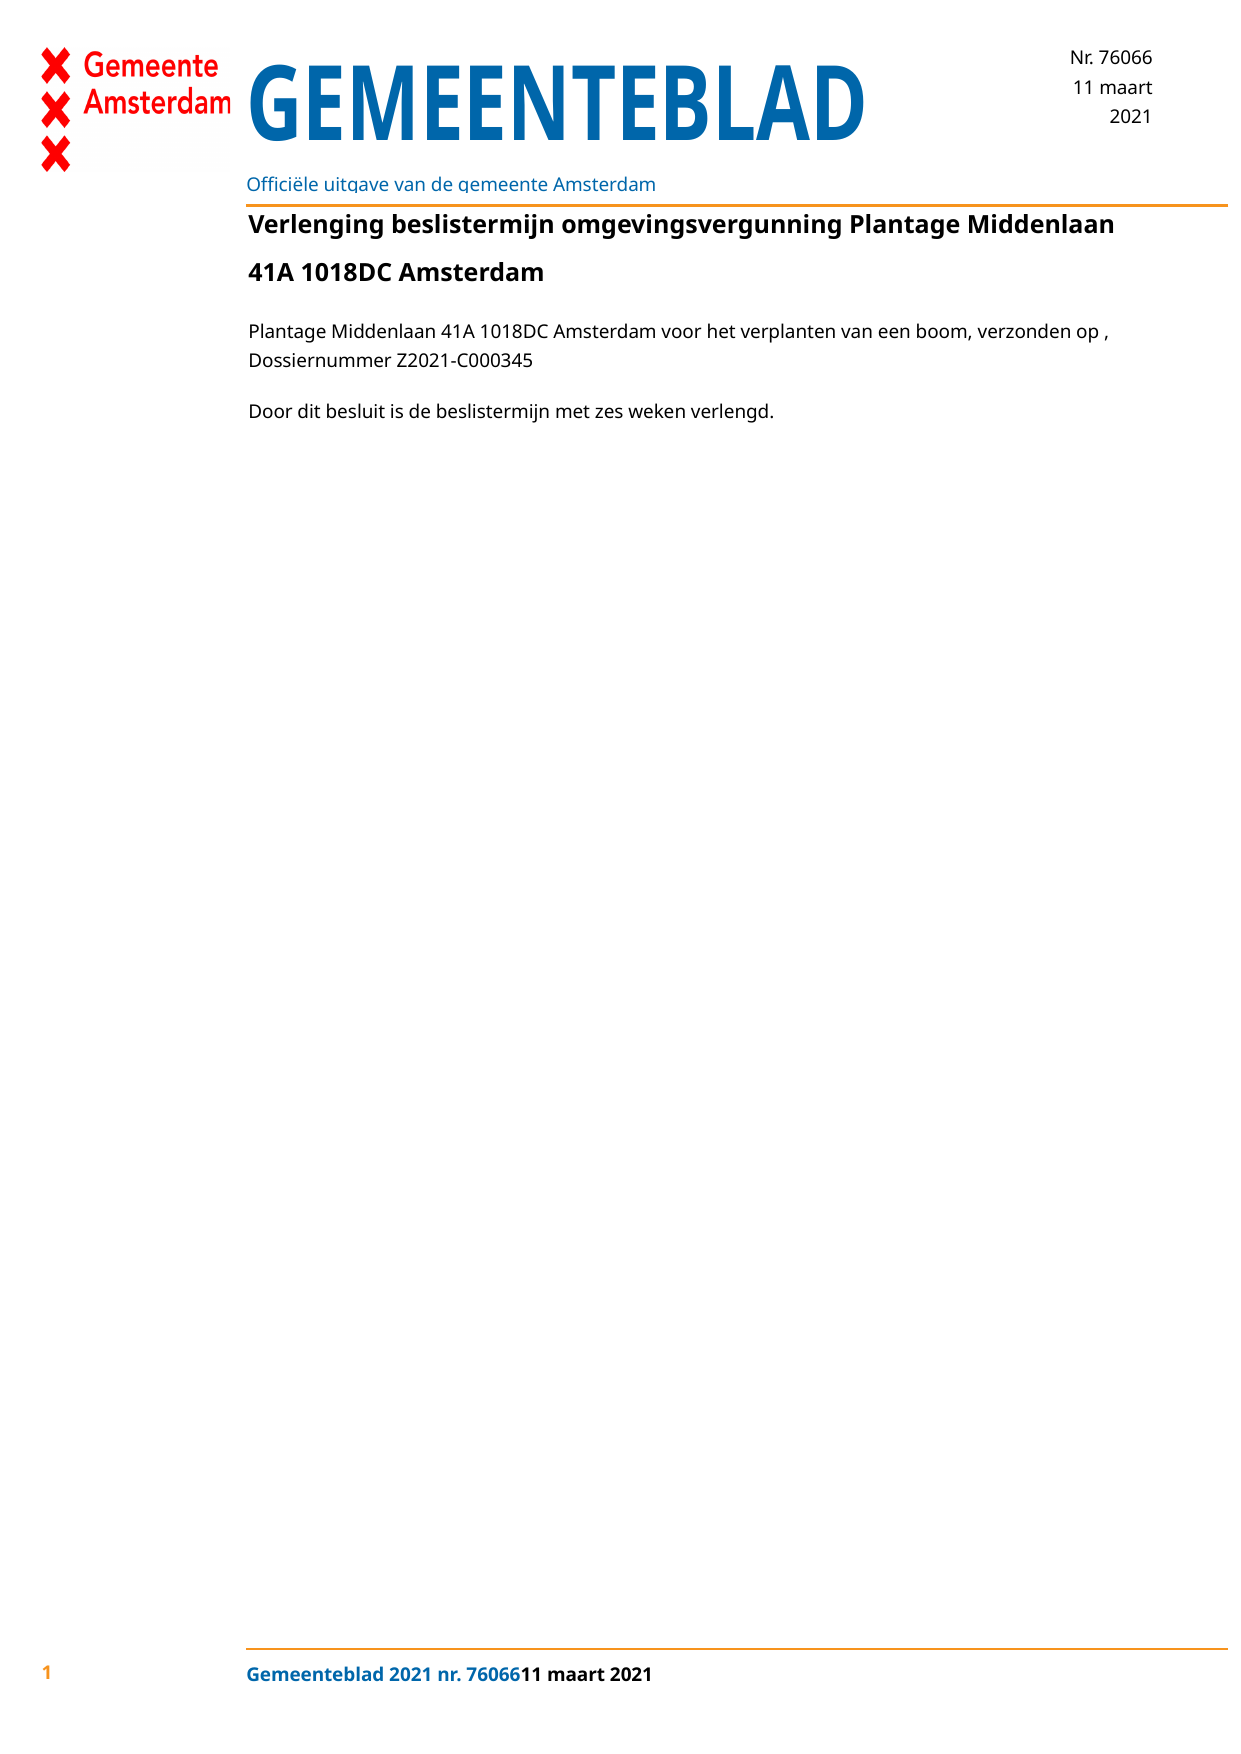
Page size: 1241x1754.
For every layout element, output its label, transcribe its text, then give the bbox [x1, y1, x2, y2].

text Plantage Middenlaan 41A 1018DC Amsterdam voor het verplanten van een boom, verzonden op , Dossiernummer Z2021-C000345 [248, 318, 1152, 373]
text Verlenging beslistermijn omgevingsvergunning Plantage Middenlaan 41A 1018DC Amsterdam [248, 207, 1152, 288]
text Door dit besluit is de beslistermijn met zes weken verlengd. [248, 398, 1152, 424]
picture [41, 47, 231, 172]
